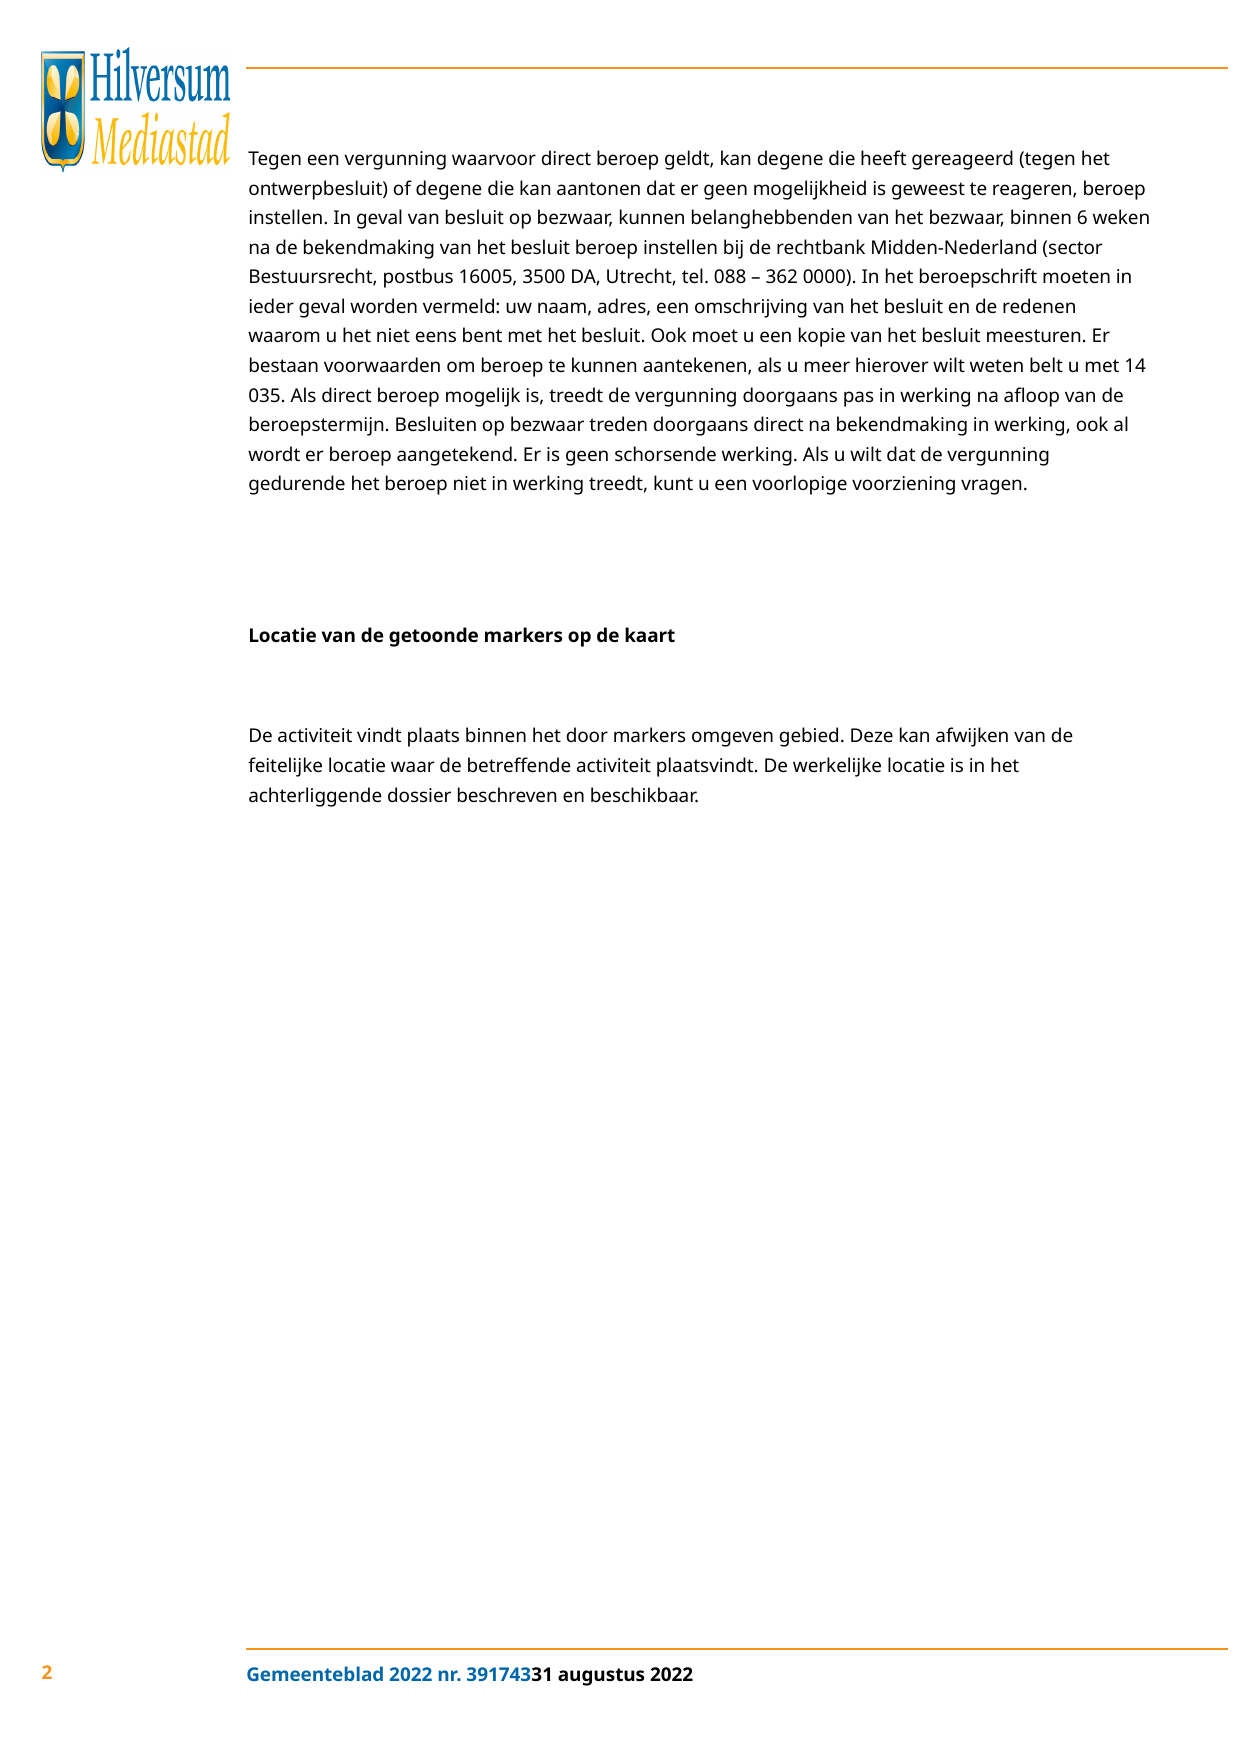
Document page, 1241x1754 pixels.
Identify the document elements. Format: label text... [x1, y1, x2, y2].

text Locatie van de getoonde markers op de kaart [248, 622, 1152, 648]
text De activiteit vindt plaats binnen het door markers omgeven gebied. Deze kan afwijken van de feitelijke locatie waar de betreffende activiteit plaatsvindt. De werkelijke locatie is in het achterliggende dossier beschreven en beschikbaar. [248, 723, 1152, 808]
text Tegen een vergunning waarvoor direct beroep geldt, kan degene die heeft gereageerd (tegen het ontwerpbesluit) of degene die kan aantonen dat er geen mogelijkheid is geweest te reageren, beroep instellen. In geval van besluit op bezwaar, kunnen belanghebbenden van het bezwaar, binnen 6 weken na de bekendmaking van het besluit beroep instellen bij de rechtbank Midden-Nederland (sector Bestuursrecht, postbus 16005, 3500 DA, Utrecht, tel. 088 – 362 0000). In het beroepschrift moeten in ieder geval worden vermeld: uw naam, adres, een omschrijving van het besluit en de redenen waarom u het niet eens bent met het besluit. Ook moet u een kopie van het besluit meesturen. Er bestaan voorwaarden om beroep te kunnen aantekenen, als u meer hierover wilt weten belt u met 14 035. Als direct beroep mogelijk is, treedt de vergunning doorgaans pas in werking na afloop van de beroepstermijn. Besluiten op bezwaar treden doorgaans direct na bekendmaking in werking, ook al wordt er beroep aangetekend. Er is geen schorsende werking. Als u wilt dat de vergunning gedurende het beroep niet in werking treedt, kunt u een voorlopige voorziening vragen. [248, 145, 1152, 496]
picture [41, 47, 231, 172]
